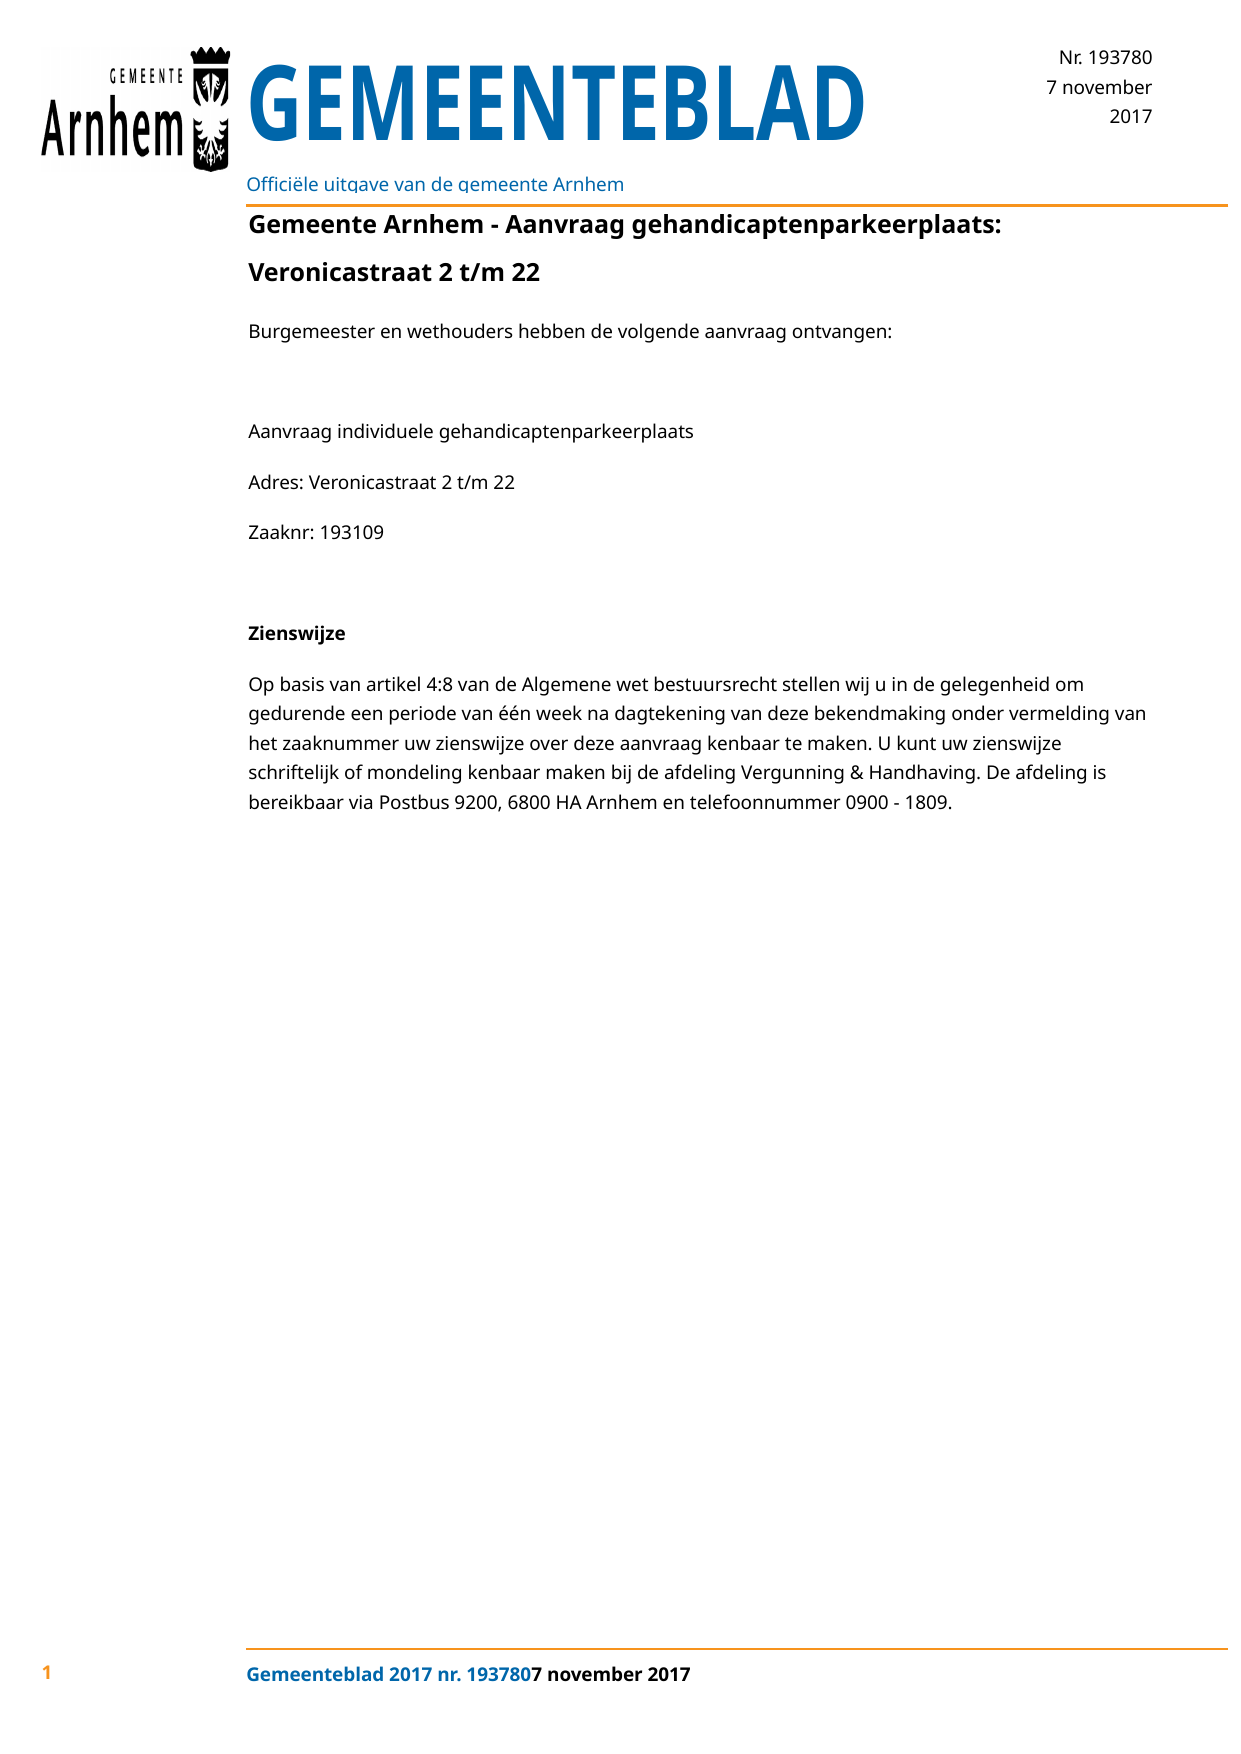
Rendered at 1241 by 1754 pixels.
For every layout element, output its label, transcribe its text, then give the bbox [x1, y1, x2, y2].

text Zienswijze [248, 620, 1152, 646]
text Gemeente Arnhem - Aanvraag gehandicaptenparkeerplaats: Veronicastraat 2 t/m 22 [248, 207, 1152, 288]
text Zaaknr: 193109 [248, 519, 1152, 545]
text Adres: Veronicastraat 2 t/m 22 [248, 469, 1152, 495]
text Aanvraag individuele gehandicaptenparkeerplaats [248, 419, 1152, 444]
text Op basis van artikel 4:8 van de Algemene wet bestuursrecht stellen wij u in de gelegenheid om gedurende een periode van één week na dagtekening van deze bekendmaking onder vermelding van het zaaknummer uw zienswijze over deze aanvraag kenbaar te maken. U kunt uw zienswijze schriftelijk of mondeling kenbaar maken bij de afdeling Vergunning & Handhaving. De afdeling is bereikbaar via Postbus 9200, 6800 HA Arnhem en telefoonnummer 0900 - 1809. [248, 671, 1152, 815]
picture [41, 47, 231, 172]
text Burgemeester en wethouders hebben de volgende aanvraag ontvangen: [248, 318, 1152, 344]
